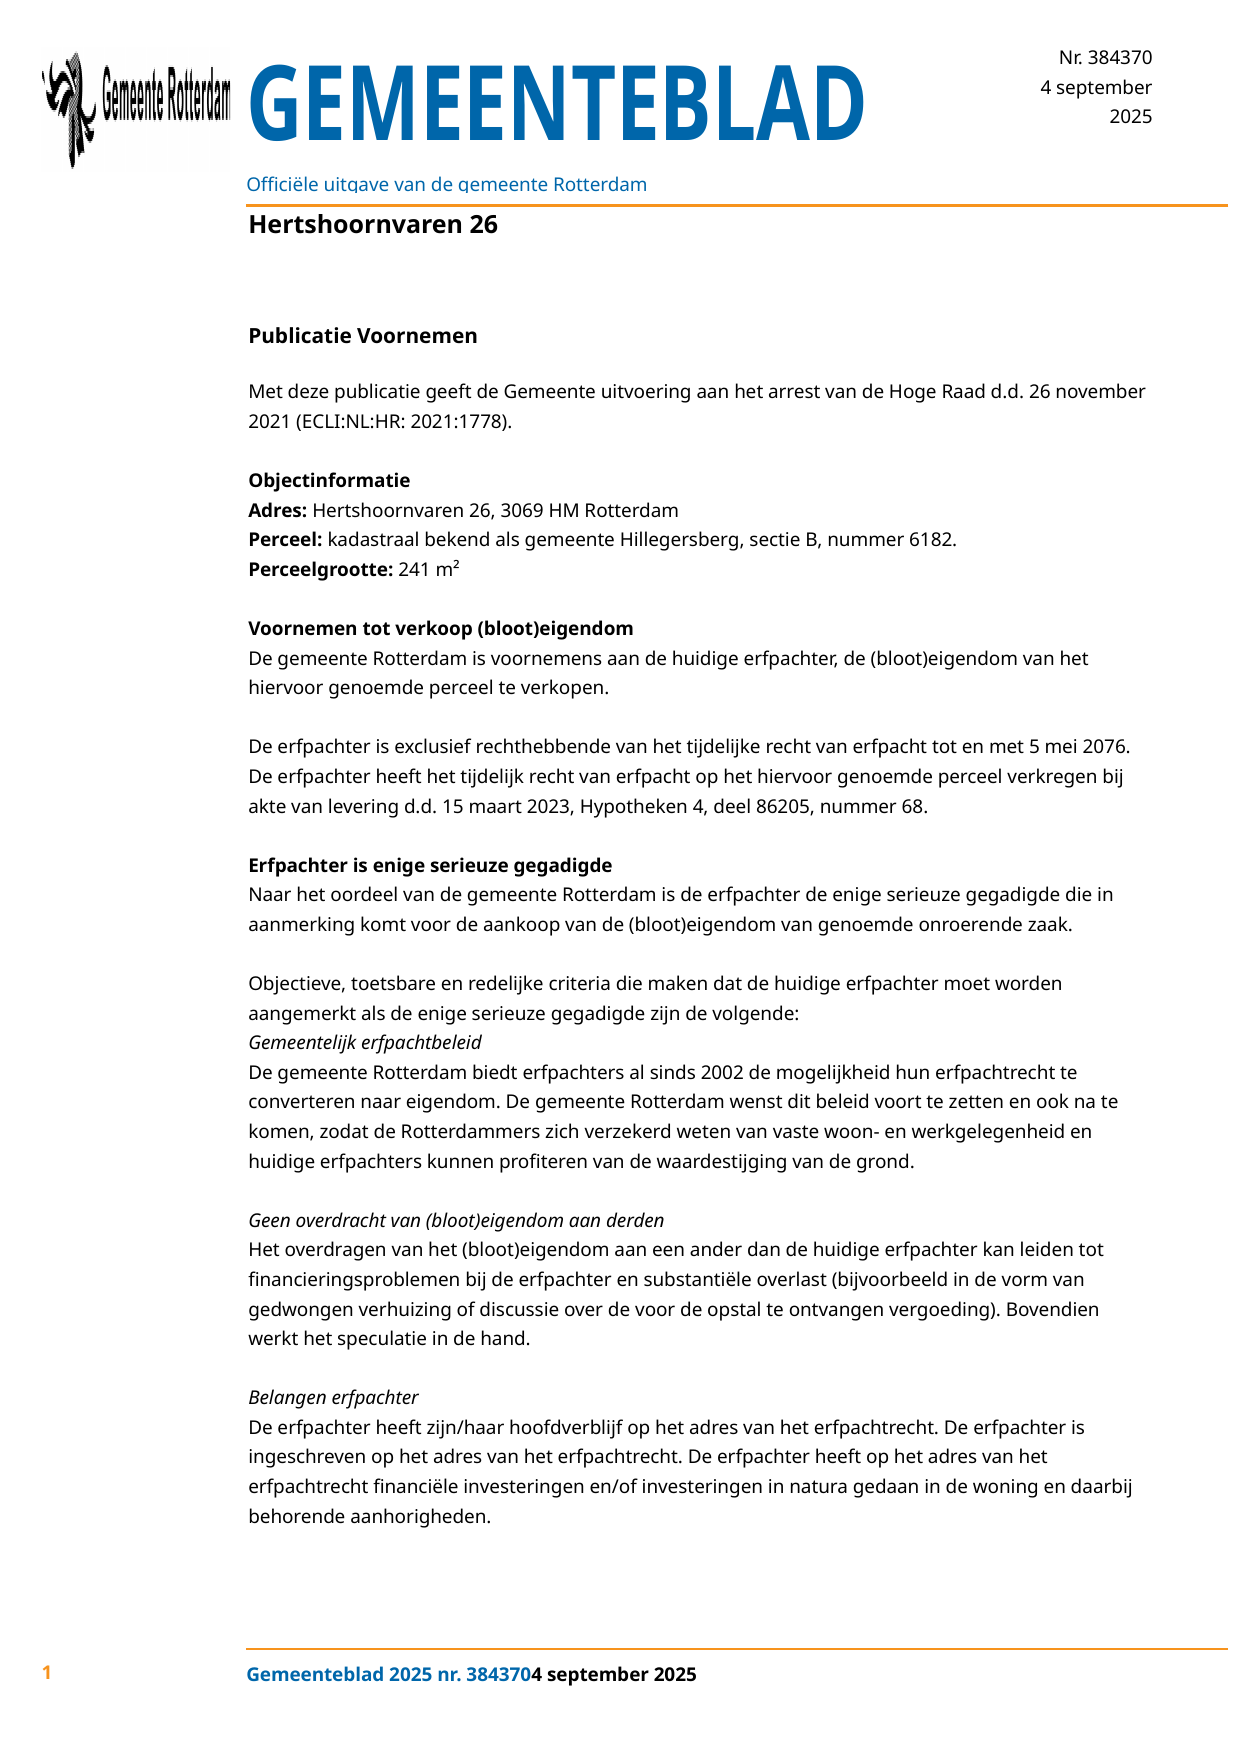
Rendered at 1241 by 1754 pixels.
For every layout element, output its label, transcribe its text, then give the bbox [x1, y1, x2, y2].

text Perceel: kadastraal bekend als gemeente Hillegersberg, sectie B, nummer 6182. [248, 527, 1152, 552]
text Perceelgrootte: 241 m² [248, 556, 1152, 582]
text De gemeente Rotterdam biedt erfpachters al sinds 2002 de mogelijkheid hun erfpachtrecht te converteren naar eigendom. De gemeente Rotterdam wenst dit beleid voort te zetten en ook na te komen, zodat de Rotterdammers zich verzekerd weten van vaste woon- en werkgelegenheid en huidige erfpachters kunnen profiteren van de waardestijging van de grond. [248, 1059, 1152, 1174]
text Hertshoornvaren 26 [248, 207, 1152, 241]
text Geen overdracht van (bloot)eigendom aan derden [248, 1207, 1152, 1233]
text Erfpachter is enige serieuze gegadigde [248, 852, 1152, 878]
text Het overdragen van het (bloot)eigendom aan een ander dan de huidige erfpachter kan leiden tot financieringsproblemen bij de erfpachter en substantiële overlast (bijvoorbeeld in de vorm van gedwongen verhuizing of discussie over de voor de opstal te ontvangen vergoeding). Bovendien werkt het speculatie in de hand. [248, 1237, 1152, 1351]
text De erfpachter heeft zijn/haar hoofdverblijf op het adres van het erfpachtrecht. De erfpachter is ingeschreven op het adres van het erfpachtrecht. De erfpachter heeft op het adres van het erfpachtrecht financiële investeringen en/of investeringen in natura gedaan in de woning en daarbij behorende aanhorigheden. [248, 1414, 1152, 1529]
text Adres: Hertshoornvaren 26, 3069 HM Rotterdam [248, 497, 1152, 523]
text Voornemen tot verkoop (bloot)eigendom [248, 615, 1152, 641]
text Belangen erfpachter [248, 1384, 1152, 1410]
text Gemeentelijk erfpachtbeleid [248, 1029, 1152, 1055]
text Met deze publicatie geeft de Gemeente uitvoering aan het arrest van de Hoge Raad d.d. 26 november 2021 (ECLI:NL:HR: 2021:1778). [248, 379, 1152, 434]
picture [41, 47, 231, 172]
text Naar het oordeel van de gemeente Rotterdam is de erfpachter de enige serieuze gegadigde die in aanmerking komt voor de aankoop van de (bloot)eigendom van genoemde onroerende zaak. [248, 882, 1152, 937]
text Publicatie Voornemen [248, 321, 1152, 349]
text Objectieve, toetsbare en redelijke criteria die maken dat de huidige erfpachter moet worden aangemerkt als de enige serieuze gegadigde zijn de volgende: [248, 970, 1152, 1026]
text De gemeente Rotterdam is voornemens aan de huidige erfpachter, de (bloot)eigendom van het hiervoor genoemde perceel te verkopen. [248, 645, 1152, 700]
text Objectinformatie [248, 467, 1152, 493]
text De erfpachter is exclusief rechthebbende van het tijdelijke recht van erfpacht tot en met 5 mei 2076. De erfpachter heeft het tijdelijk recht van erfpacht op het hiervoor genoemde perceel verkregen bij akte van levering d.d. 15 maart 2023, Hypotheken 4, deel 86205, nummer 68. [248, 734, 1152, 819]
